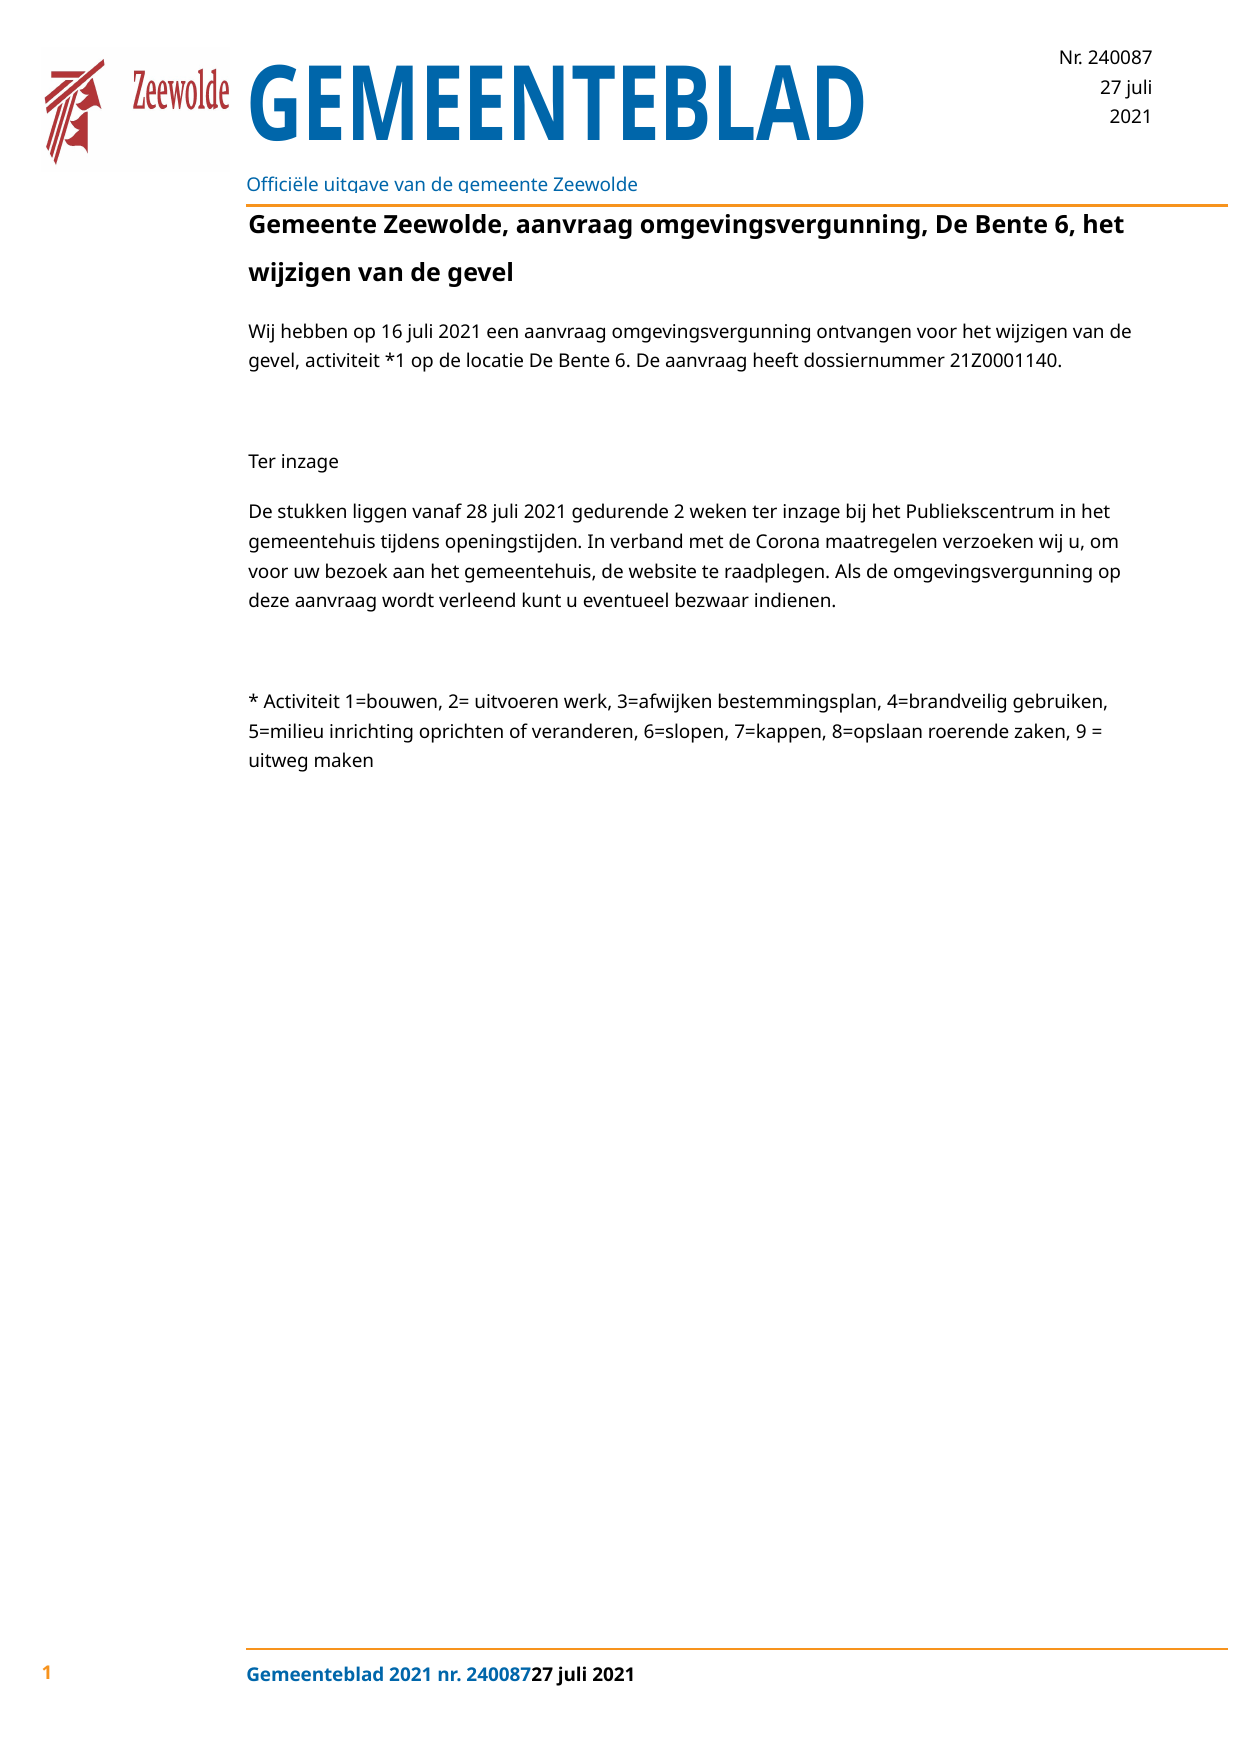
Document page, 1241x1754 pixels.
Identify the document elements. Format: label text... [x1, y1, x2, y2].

text Gemeente Zeewolde, aanvraag omgevingsvergunning, De Bente 6, het wijzigen van de gevel [248, 207, 1152, 288]
picture [41, 47, 231, 172]
text Ter inzage [248, 448, 1152, 474]
text De stukken liggen vanaf 28 juli 2021 gedurende 2 weken ter inzage bij het Publiekscentrum in het gemeentehuis tijdens openingstijden. In verband met de Corona maatregelen verzoeken wij u, om voor uw bezoek aan het gemeentehuis, de website te raadplegen. Als de omgevingsvergunning op deze aanvraag wordt verleend kunt u eventueel bezwaar indienen. [248, 499, 1152, 613]
text Wij hebben op 16 juli 2021 een aanvraag omgevingsvergunning ontvangen voor het wijzigen van de gevel, activiteit *1 op de locatie De Bente 6. De aanvraag heeft dossiernummer 21Z0001140. [248, 318, 1152, 373]
text * Activiteit 1=bouwen, 2= uitvoeren werk, 3=afwijken bestemmingsplan, 4=brandveilig gebruiken, 5=milieu inrichting oprichten of veranderen, 6=slopen, 7=kappen, 8=opslaan roerende zaken, 9 = uitweg maken [248, 688, 1152, 773]
